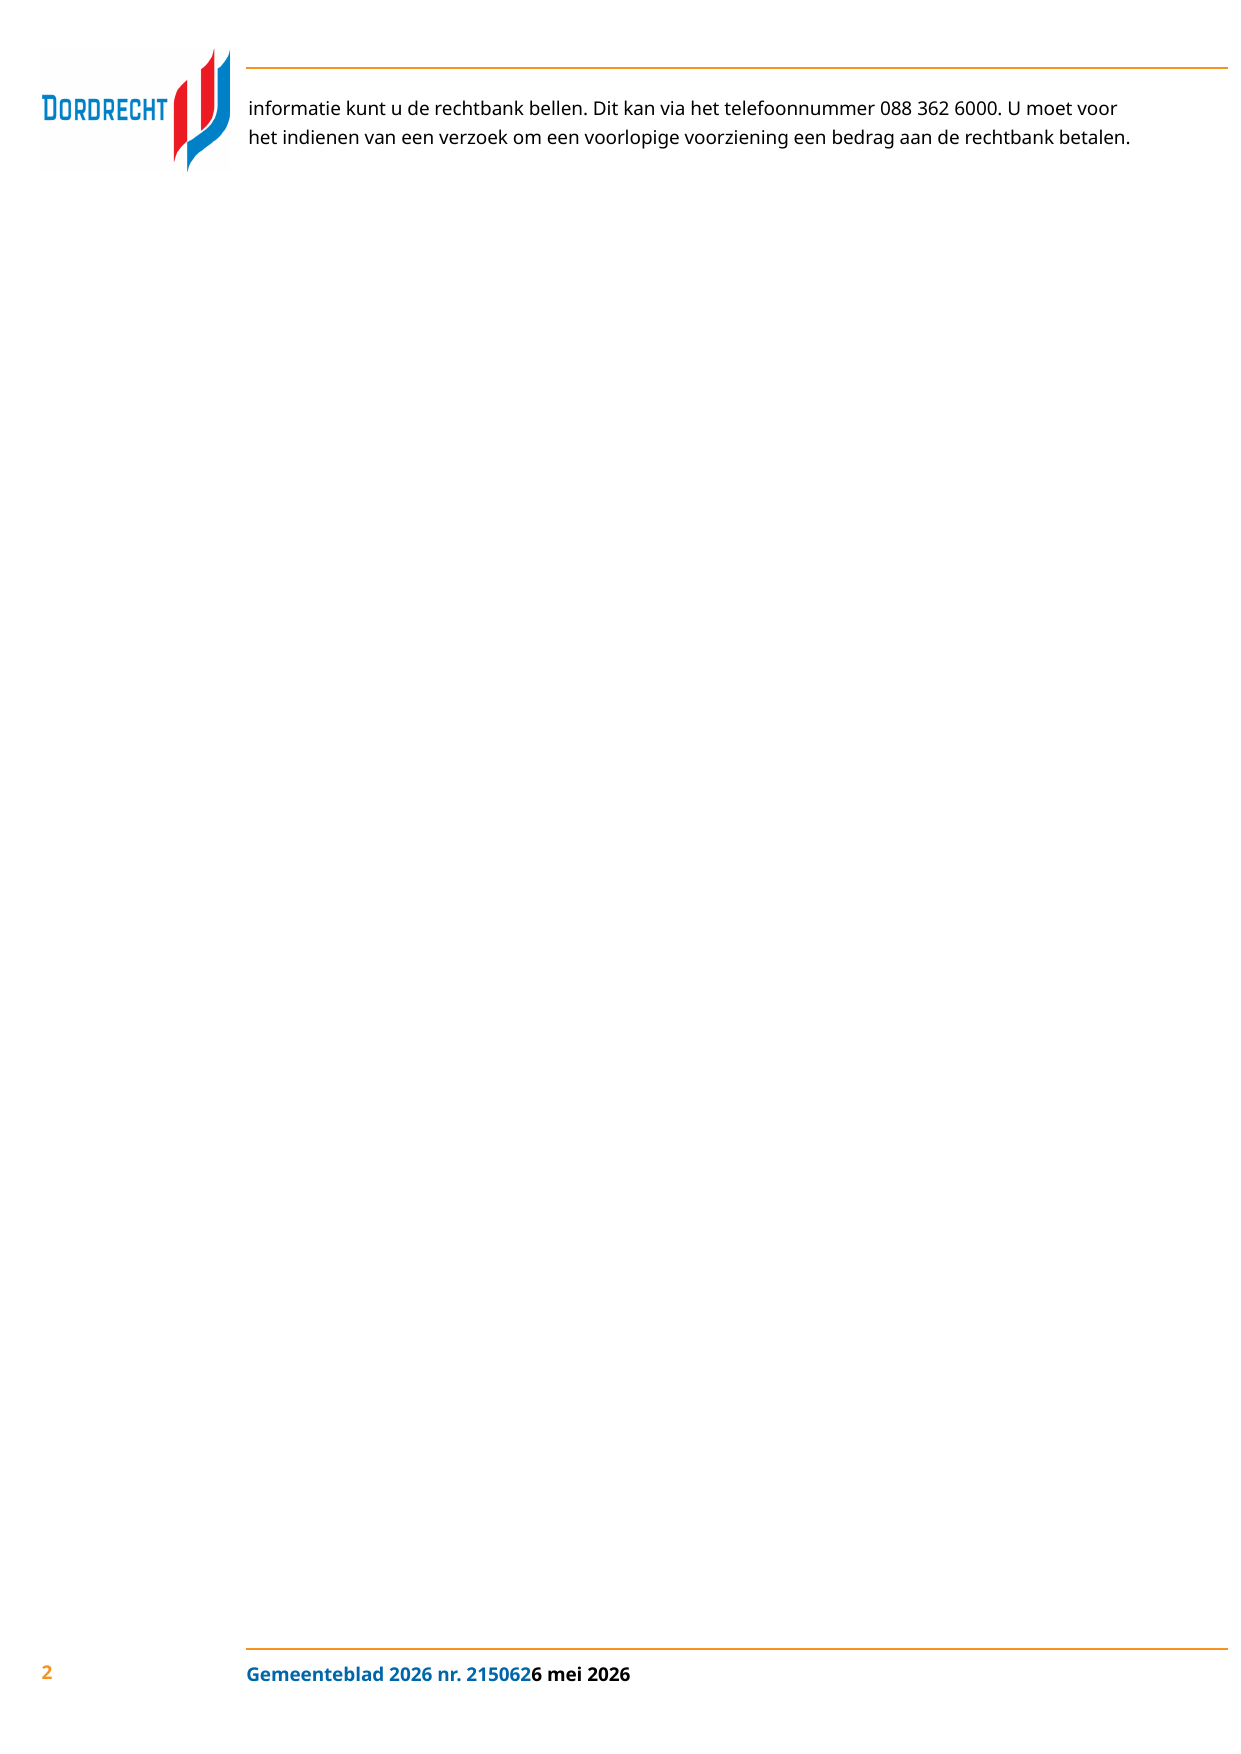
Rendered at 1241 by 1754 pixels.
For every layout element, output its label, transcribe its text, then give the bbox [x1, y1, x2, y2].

picture [41, 47, 231, 172]
text informatie kunt u de rechtbank bellen. Dit kan via het telefoonnummer 088 362 6000. U moet voor het indienen van een verzoek om een voorlopige voorziening een bedrag aan de rechtbank betalen. [248, 95, 1152, 150]
